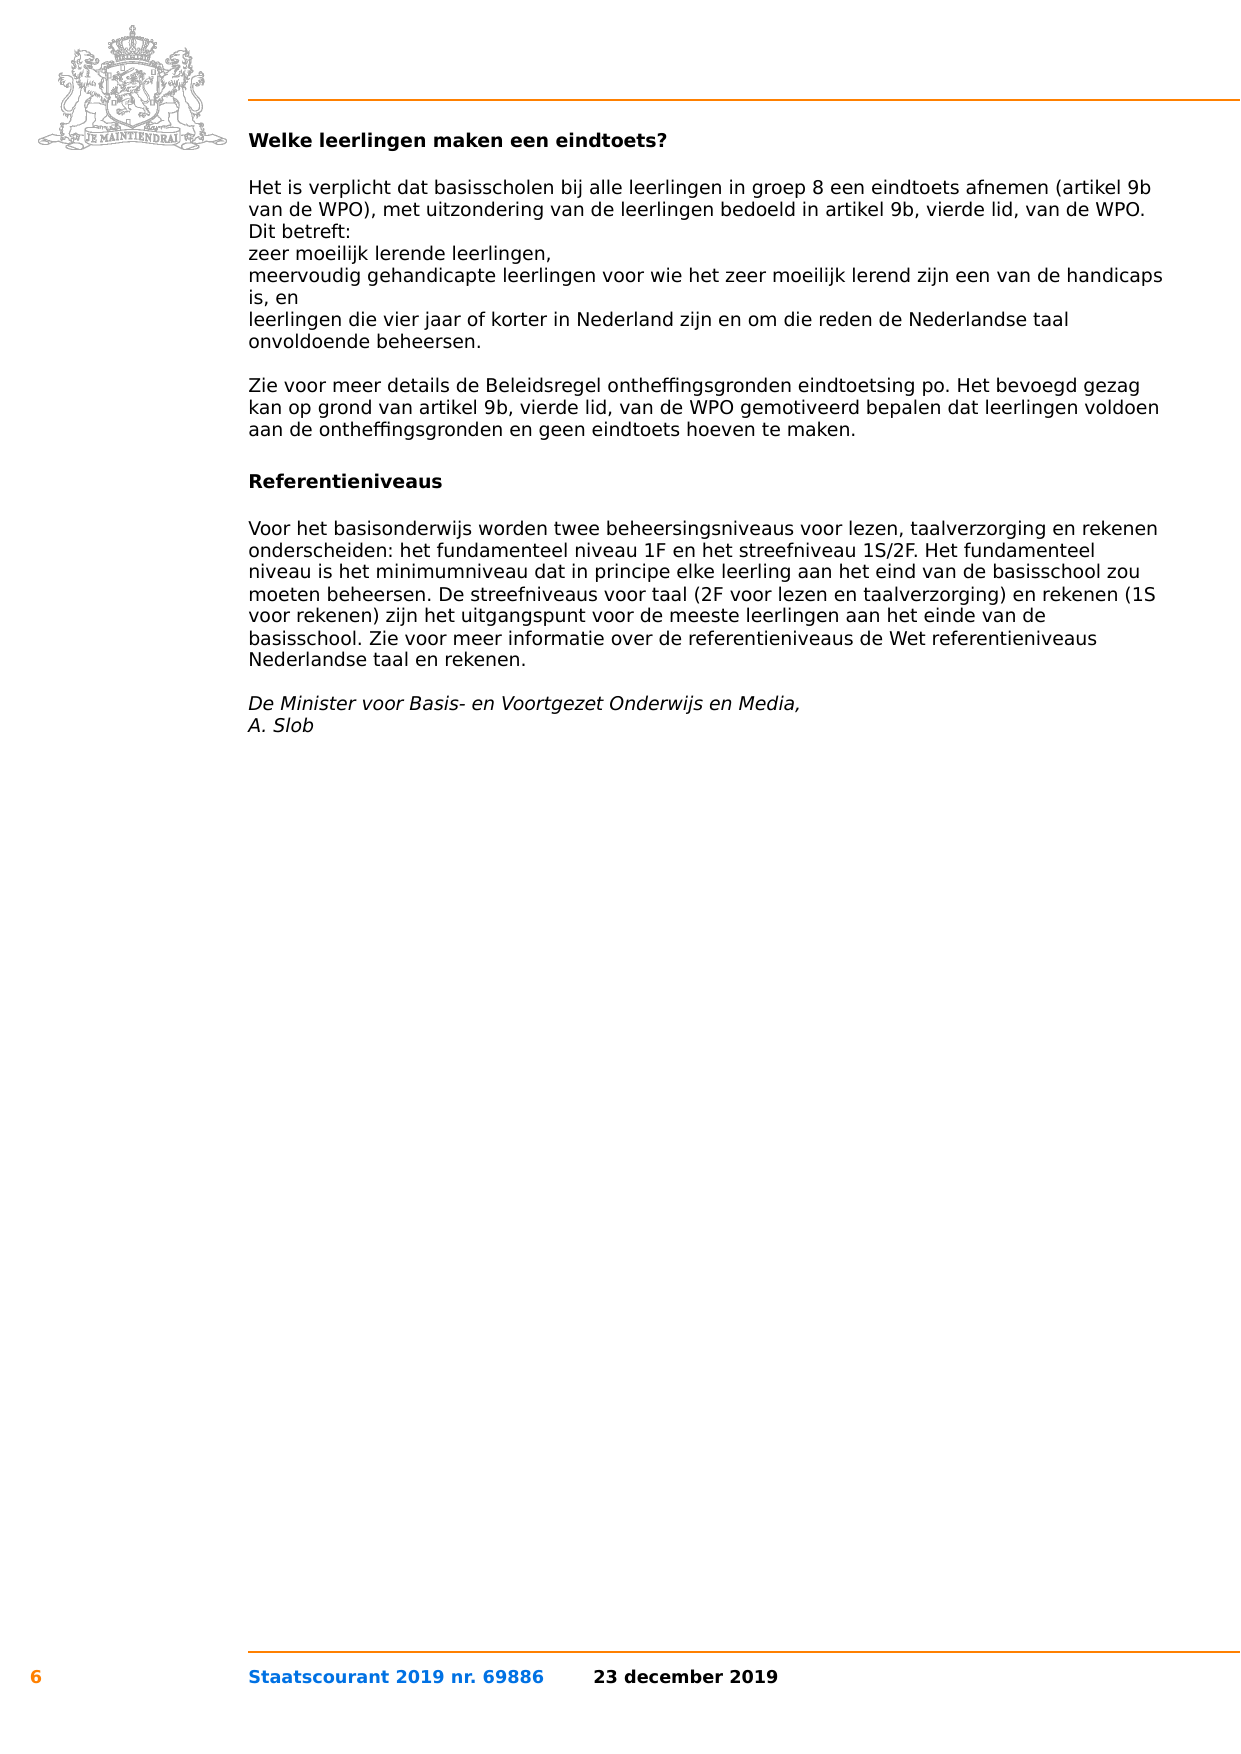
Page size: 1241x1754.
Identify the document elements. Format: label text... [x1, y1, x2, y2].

subtitle Welke leerlingen maken een eindtoets? [248, 130, 1163, 152]
text Het is verplicht dat basisscholen bij alle leerlingen in groep 8 een eindtoets afnemen (artikel 9b van de WPO), met uitzondering van de leerlingen bedoeld in artikel 9b, vierde lid, van de WPO. Dit betreft: [248, 177, 1163, 243]
text De Minister voor Basis- en Voortgezet Onderwijs en Media, A. Slob [248, 693, 1163, 737]
text zeer moeilijk lerende leerlingen, [248, 243, 1163, 265]
text meervoudig gehandicapte leerlingen voor wie het zeer moeilijk lerend zijn een van de handicaps is, en [248, 265, 1163, 309]
text leerlingen die vier jaar of korter in Nederland zijn en om die reden de Nederlandse taal onvoldoende beheersen. [248, 309, 1163, 353]
picture [38, 25, 227, 150]
subtitle Referentieniveaus [248, 471, 1163, 492]
text Voor het basisonderwijs worden twee beheersingsniveaus voor lezen, taalverzorging en rekenen onderscheiden: het fundamenteel niveau 1F en het streefniveau 1S/2F. Het fundamenteel niveau is het minimumniveau dat in principe elke leerling aan het eind van de basisschool zou moeten beheersen. De streefniveaus voor taal (2F voor lezen en taalverzorging) en rekenen (1S voor rekenen) zijn het uitgangspunt voor de meeste leerlingen aan het einde van de basisschool. Zie voor meer informatie over de referentieniveaus de Wet referentieniveaus Nederlandse taal en rekenen. [248, 517, 1163, 671]
text Zie voor meer details de Beleidsregel ontheffingsgronden eindtoetsing po. Het bevoegd gezag kan op grond van artikel 9b, vierde lid, van de WPO gemotiveerd bepalen dat leerlingen voldoen aan de ontheffingsgronden en geen eindtoets hoeven te maken. [248, 374, 1163, 441]
